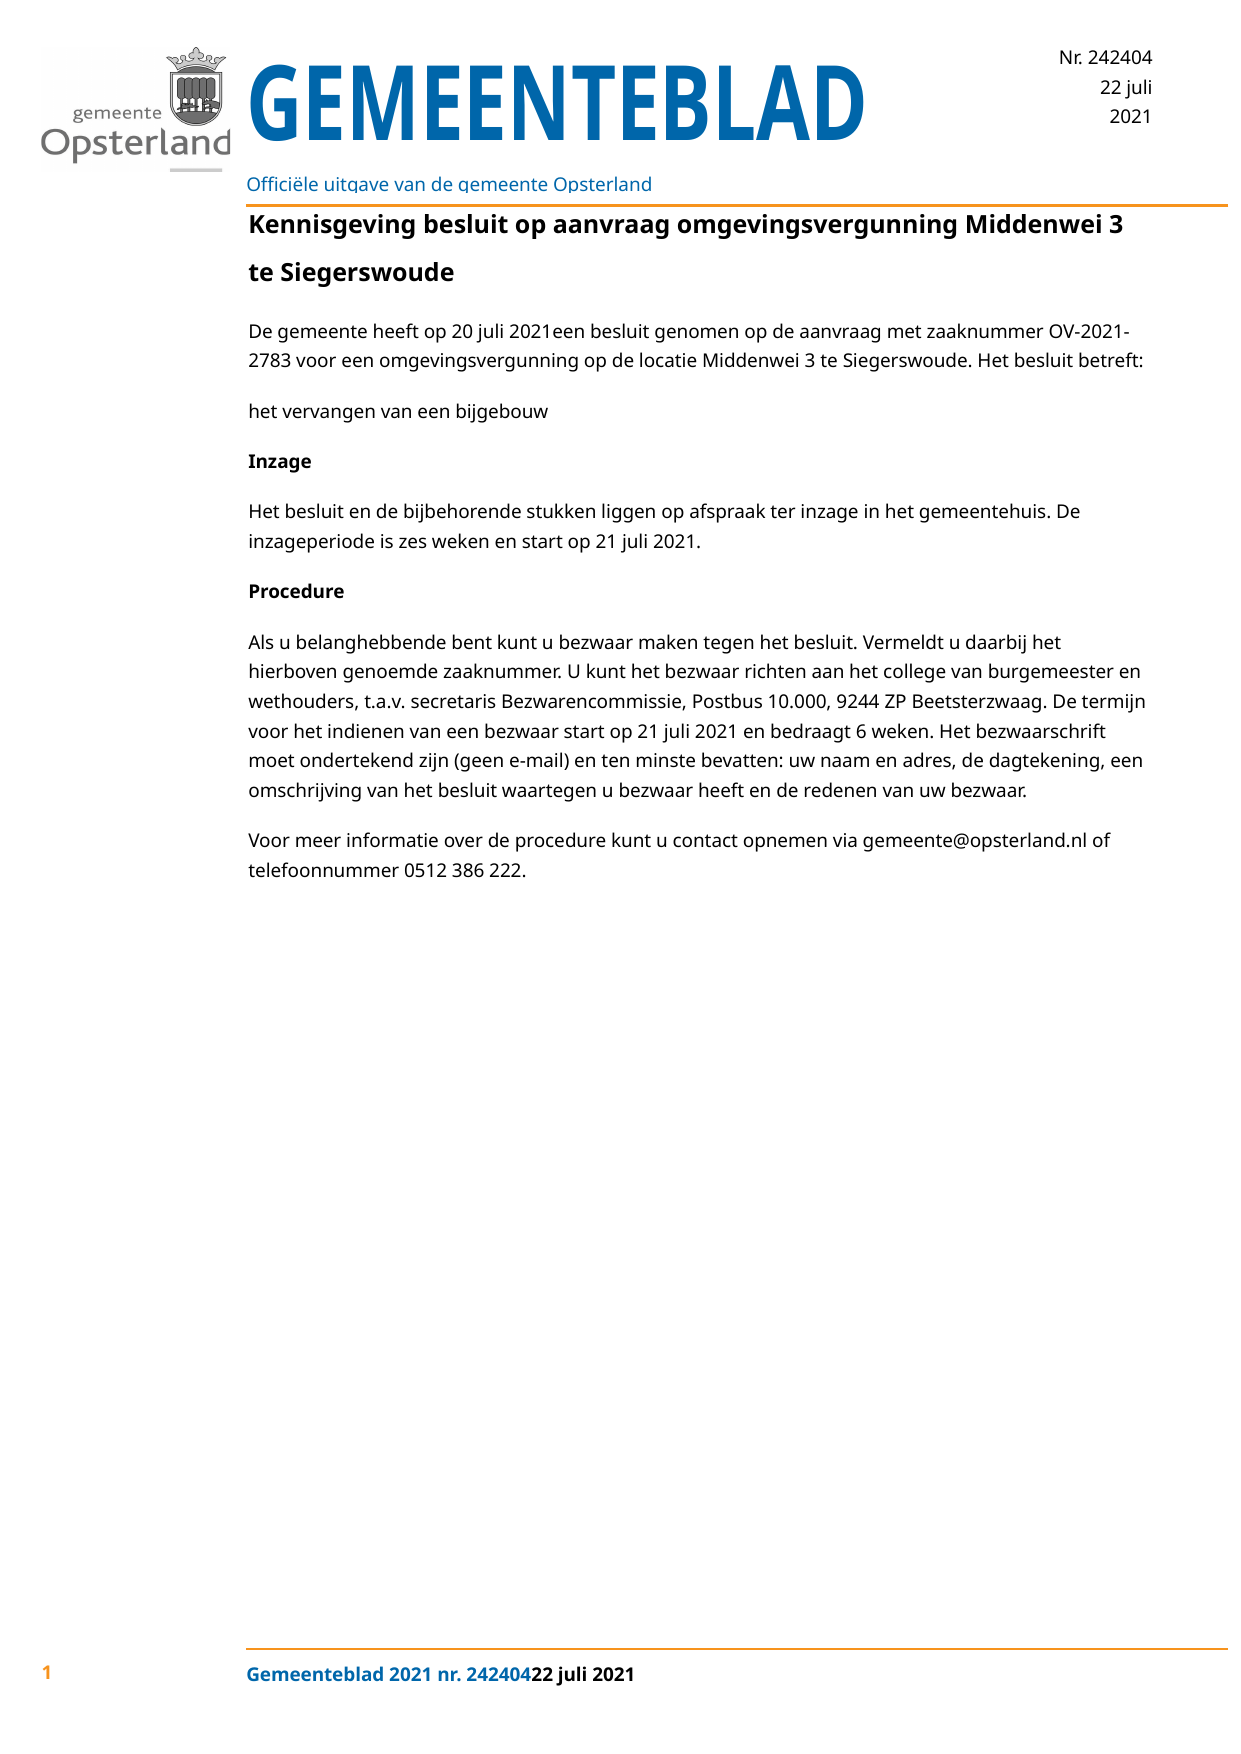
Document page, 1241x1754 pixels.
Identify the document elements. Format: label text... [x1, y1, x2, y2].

text Voor meer informatie over de procedure kunt u contact opnemen via gemeente@opsterland.nl of telefoonnummer 0512 386 222. [248, 827, 1152, 883]
text Als u belanghebbende bent kunt u bezwaar maken tegen het besluit. Vermeldt u daarbij het hierboven genoemde zaaknummer. U kunt het bezwaar richten aan het college van burgemeester en wethouders, t.a.v. secretaris Bezwarencommissie, Postbus 10.000, 9244 ZP Beetsterzwaag. De termijn voor het indienen van een bezwaar start op 21 juli 2021 en bedraagt 6 weken. Het bezwaarschrift moet ondertekend zijn (geen e-mail) en ten minste bevatten: uw naam en adres, de dagtekening, een omschrijving van het besluit waartegen u bezwaar heeft en de redenen van uw bezwaar. [248, 629, 1152, 803]
text Inzage [248, 448, 1152, 474]
text Het besluit en de bijbehorende stukken liggen op afspraak ter inzage in het gemeentehuis. De inzageperiode is zes weken en start op 21 juli 2021. [248, 499, 1152, 554]
text het vervangen van een bijgebouw [248, 398, 1152, 424]
text Procedure [248, 579, 1152, 604]
text Kennisgeving besluit op aanvraag omgevingsvergunning Middenwei 3 te Siegerswoude [248, 207, 1152, 288]
picture [41, 47, 231, 172]
text De gemeente heeft op 20 juli 2021een besluit genomen op de aanvraag met zaaknummer OV-2021-2783 voor een omgevingsvergunning op de locatie Middenwei 3 te Siegerswoude. Het besluit betreft: [248, 318, 1152, 373]
